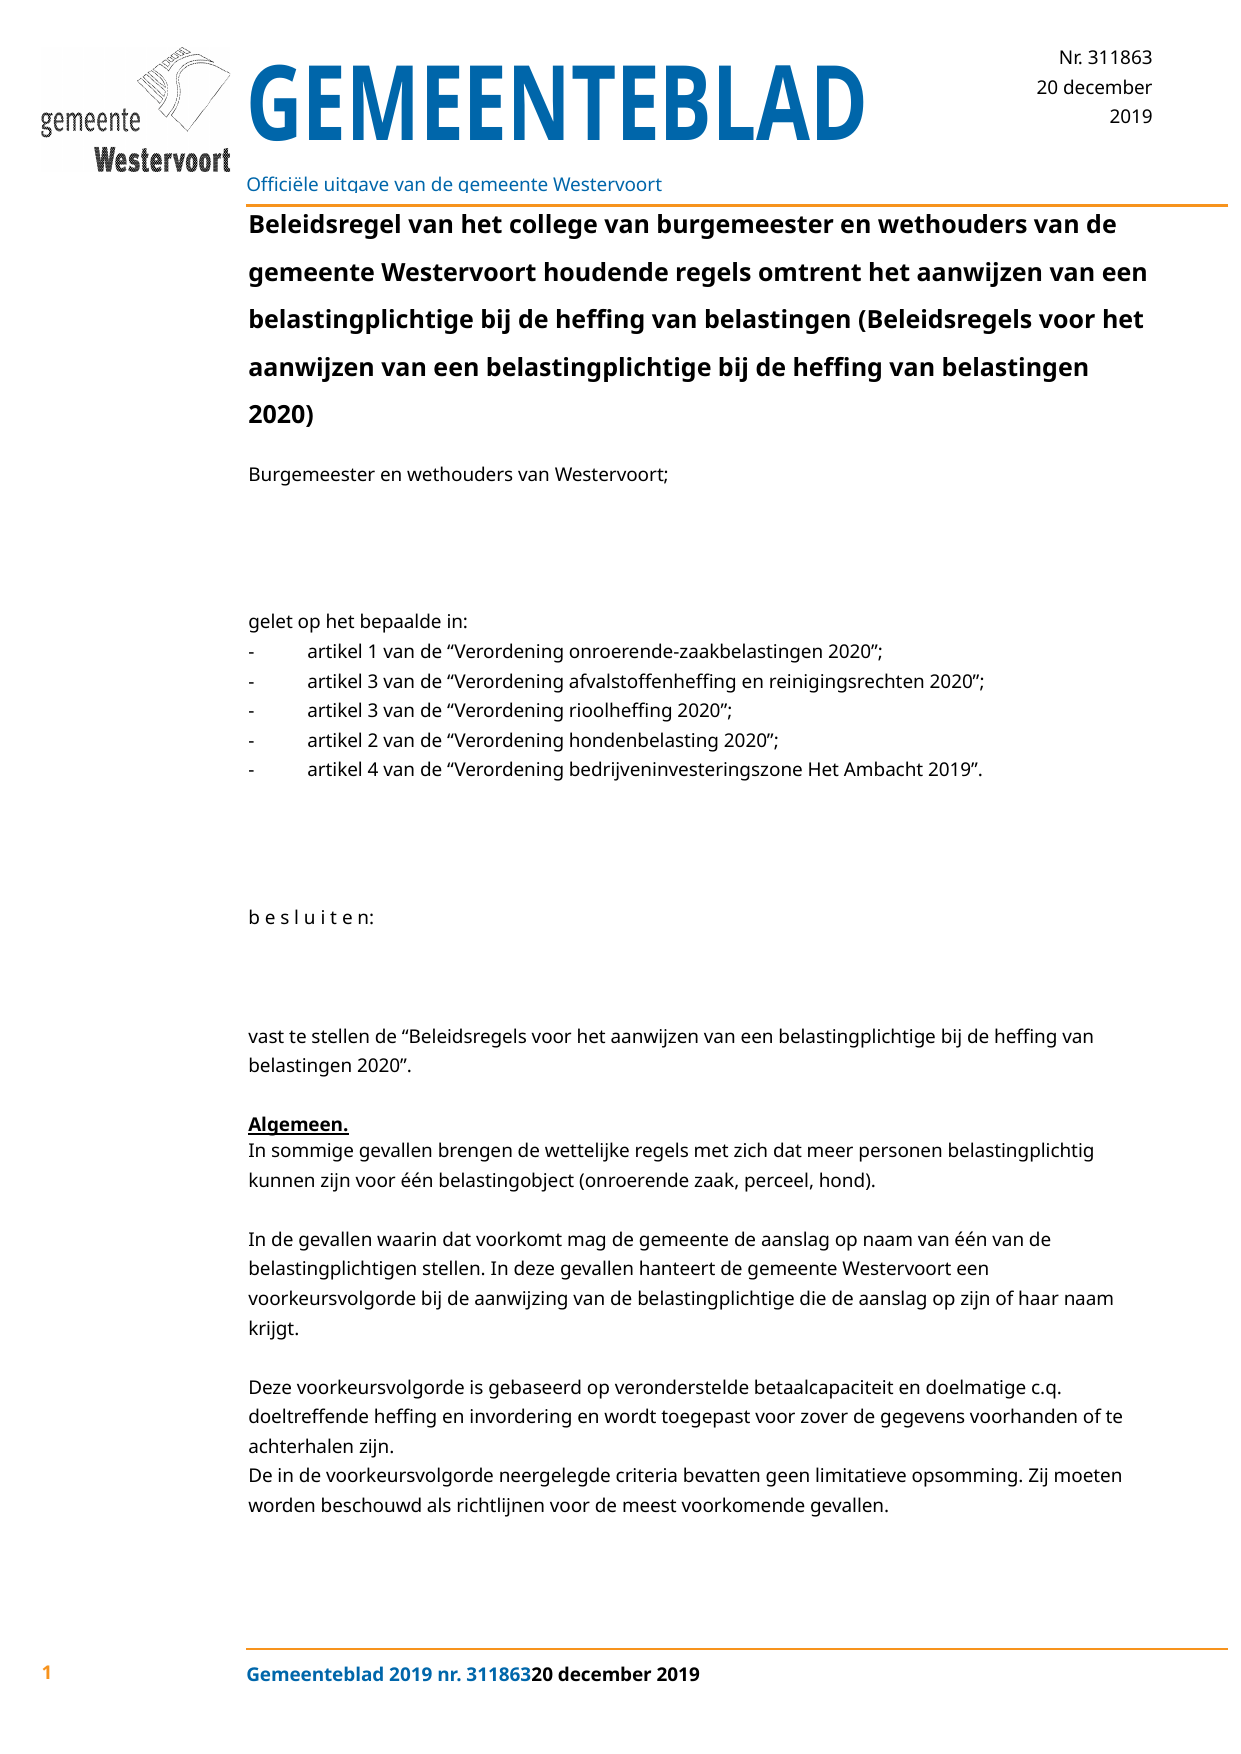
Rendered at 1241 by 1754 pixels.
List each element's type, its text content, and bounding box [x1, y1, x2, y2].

text b e s l u i t e n: [248, 904, 1152, 930]
list artikel 4 van de “Verordening bedrijveninvesteringszone Het Ambacht 2019”. [248, 757, 1152, 782]
text In sommige gevallen brengen de wettelijke regels met zich dat meer personen belastingplichtig kunnen zijn voor één belastingobject (onroerende zaak, perceel, hond). [248, 1137, 1152, 1193]
picture [41, 47, 231, 172]
text Deze voorkeursvolgorde is gebaseerd op veronderstelde betaalcapaciteit en doelmatige c.q. doeltreffende heffing en invordering en wordt toegepast voor zover de gegevens voorhanden of te achterhalen zijn. [248, 1374, 1152, 1459]
list artikel 3 van de “Verordening afvalstoffenheffing en reinigingsrechten 2020”; [248, 668, 1152, 693]
list artikel 3 van de “Verordening rioolheffing 2020”; [248, 697, 1152, 723]
text In de gevallen waarin dat voorkomt mag de gemeente de aanslag op naam van één van de belastingplichtigen stellen. In deze gevallen hanteert de gemeente Westervoort een voorkeursvolgorde bij de aanwijzing van de belastingplichtige die de aanslag op zijn of haar naam krijgt. [248, 1226, 1152, 1341]
list artikel 2 van de “Verordening hondenbelasting 2020”; [248, 727, 1152, 753]
text Beleidsregel van het college van burgemeester en wethouders van de gemeente Westervoort houdende regels omtrent het aanwijzen van een belastingplichtige bij de heffing van belastingen (Beleidsregels voor het aanwijzen van een belastingplichtige bij de heffing van belastingen 2020) [248, 207, 1152, 431]
text De in de voorkeursvolgorde neergelegde criteria bevatten geen limitatieve opsomming. Zij moeten worden beschouwd als richtlijnen voor de meest voorkomende gevallen. [248, 1463, 1152, 1518]
text Burgemeester en wethouders van Westervoort; [248, 461, 1152, 486]
list artikel 1 van de “Verordening onroerende-zaakbelastingen 2020”; [248, 638, 1152, 664]
text Algemeen. [248, 1112, 1152, 1137]
text gelet op het bepaalde in: [248, 609, 1152, 634]
text vast te stellen de “Beleidsregels voor het aanwijzen van een belastingplichtige bij de heffing van belastingen 2020”. [248, 1023, 1152, 1078]
